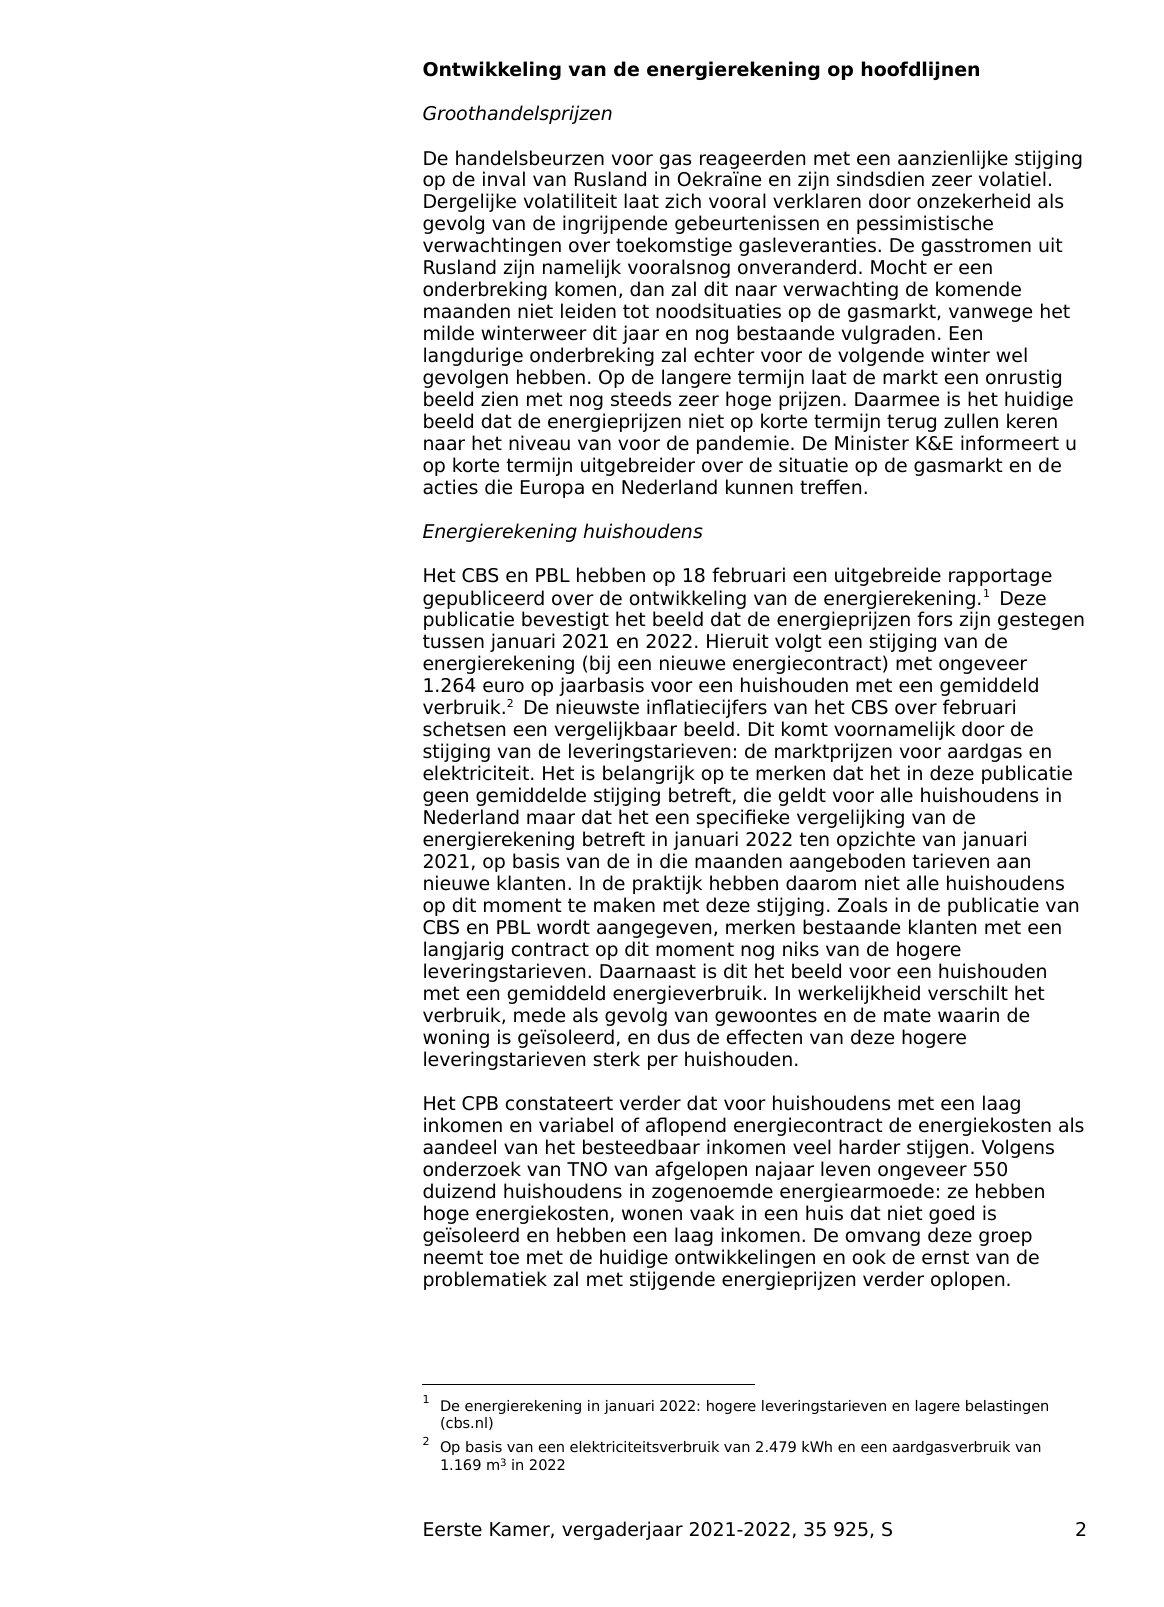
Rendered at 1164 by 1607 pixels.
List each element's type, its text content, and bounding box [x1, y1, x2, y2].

text Het CBS en PBL hebben op 18 februari een uitgebreide rapportage gepubliceerd over de ontwikkeling van de energierekening. Deze publicatie bevestigt het beeld dat de energieprijzen fors zijn gestegen tussen januari 2021 en 2022. Hieruit volgt een stijging van de energierekening (bij een nieuwe energiecontract) met ongeveer 1.264 euro op jaarbasis voor een huishouden met een gemiddeld verbruik. De nieuwste inflatiecijfers van het CBS over februari schetsen een vergelijkbaar beeld. Dit komt voornamelijk door de stijging van de leveringstarieven: de marktprijzen voor aardgas en elektriciteit. Het is belangrijk op te merken dat het in deze publicatie geen gemiddelde stijging betreft, die geldt voor alle huishoudens in Nederland maar dat het een specifieke vergelijking van de energierekening betreft in januari 2022 ten opzichte van januari 2021, op basis van de in die maanden aangeboden tarieven aan nieuwe klanten. In de praktijk hebben daarom niet alle huishoudens op dit moment te maken met deze stijging. Zoals in de publicatie van CBS en PBL wordt aangegeven, merken bestaande klanten met een langjarig contract op dit moment nog niks van de hogere leveringstarieven. Daarnaast is dit het beeld voor een huishouden met een gemiddeld energieverbruik. In werkelijkheid verschilt het verbruik, mede als gevolg van gewoontes en de mate waarin de woning is geïsoleerd, en dus de effecten van deze hogere leveringstarieven sterk per huishouden. [422, 565, 1087, 1071]
text Op basis van een elektriciteitsverbruik van 2.479 kWh en een aardgasverbruik van 1.169 m3 in 2022 [422, 1435, 1087, 1474]
subtitle Ontwikkeling van de energierekening op hoofdlijnen [422, 59, 1087, 81]
subtitle Energierekening huishoudens [422, 521, 1087, 543]
text Het CPB constateert verder dat voor huishoudens met een laag inkomen en variabel of aflopend energiecontract de energiekosten als aandeel van het besteedbaar inkomen veel harder stijgen. Volgens onderzoek van TNO van afgelopen najaar leven ongeveer 550 duizend huishoudens in zogenoemde energiearmoede: ze hebben hoge energiekosten, wonen vaak in een huis dat niet goed is geïsoleerd en hebben een laag inkomen. De omvang deze groep neemt toe met de huidige ontwikkelingen en ook de ernst van de problematiek zal met stijgende energieprijzen verder oplopen. [422, 1093, 1087, 1291]
text De energierekening in januari 2022: hogere leveringstarieven en lagere belastingen (cbs.nl) [422, 1393, 1087, 1432]
subtitle Groothandelsprijzen [422, 103, 1087, 125]
text De handelsbeurzen voor gas reageerden met een aanzienlijke stijging op de inval van Rusland in Oekraïne en zijn sindsdien zeer volatiel. Dergelijke volatiliteit laat zich vooral verklaren door onzekerheid als gevolg van de ingrijpende gebeurtenissen en pessimistische verwachtingen over toekomstige gasleveranties. De gasstromen uit Rusland zijn namelijk vooralsnog onveranderd. Mocht er een onderbreking komen, dan zal dit naar verwachting de komende maanden niet leiden tot noodsituaties op de gasmarkt, vanwege het milde winterweer dit jaar en nog bestaande vulgraden. Een langdurige onderbreking zal echter voor de volgende winter wel gevolgen hebben. Op de langere termijn laat de markt een onrustig beeld zien met nog steeds zeer hoge prijzen. Daarmee is het huidige beeld dat de energieprijzen niet op korte termijn terug zullen keren naar het niveau van voor de pandemie. De Minister K&E informeert u op korte termijn uitgebreider over de situatie op de gasmarkt en de acties die Europa en Nederland kunnen treffen. [422, 147, 1087, 499]
